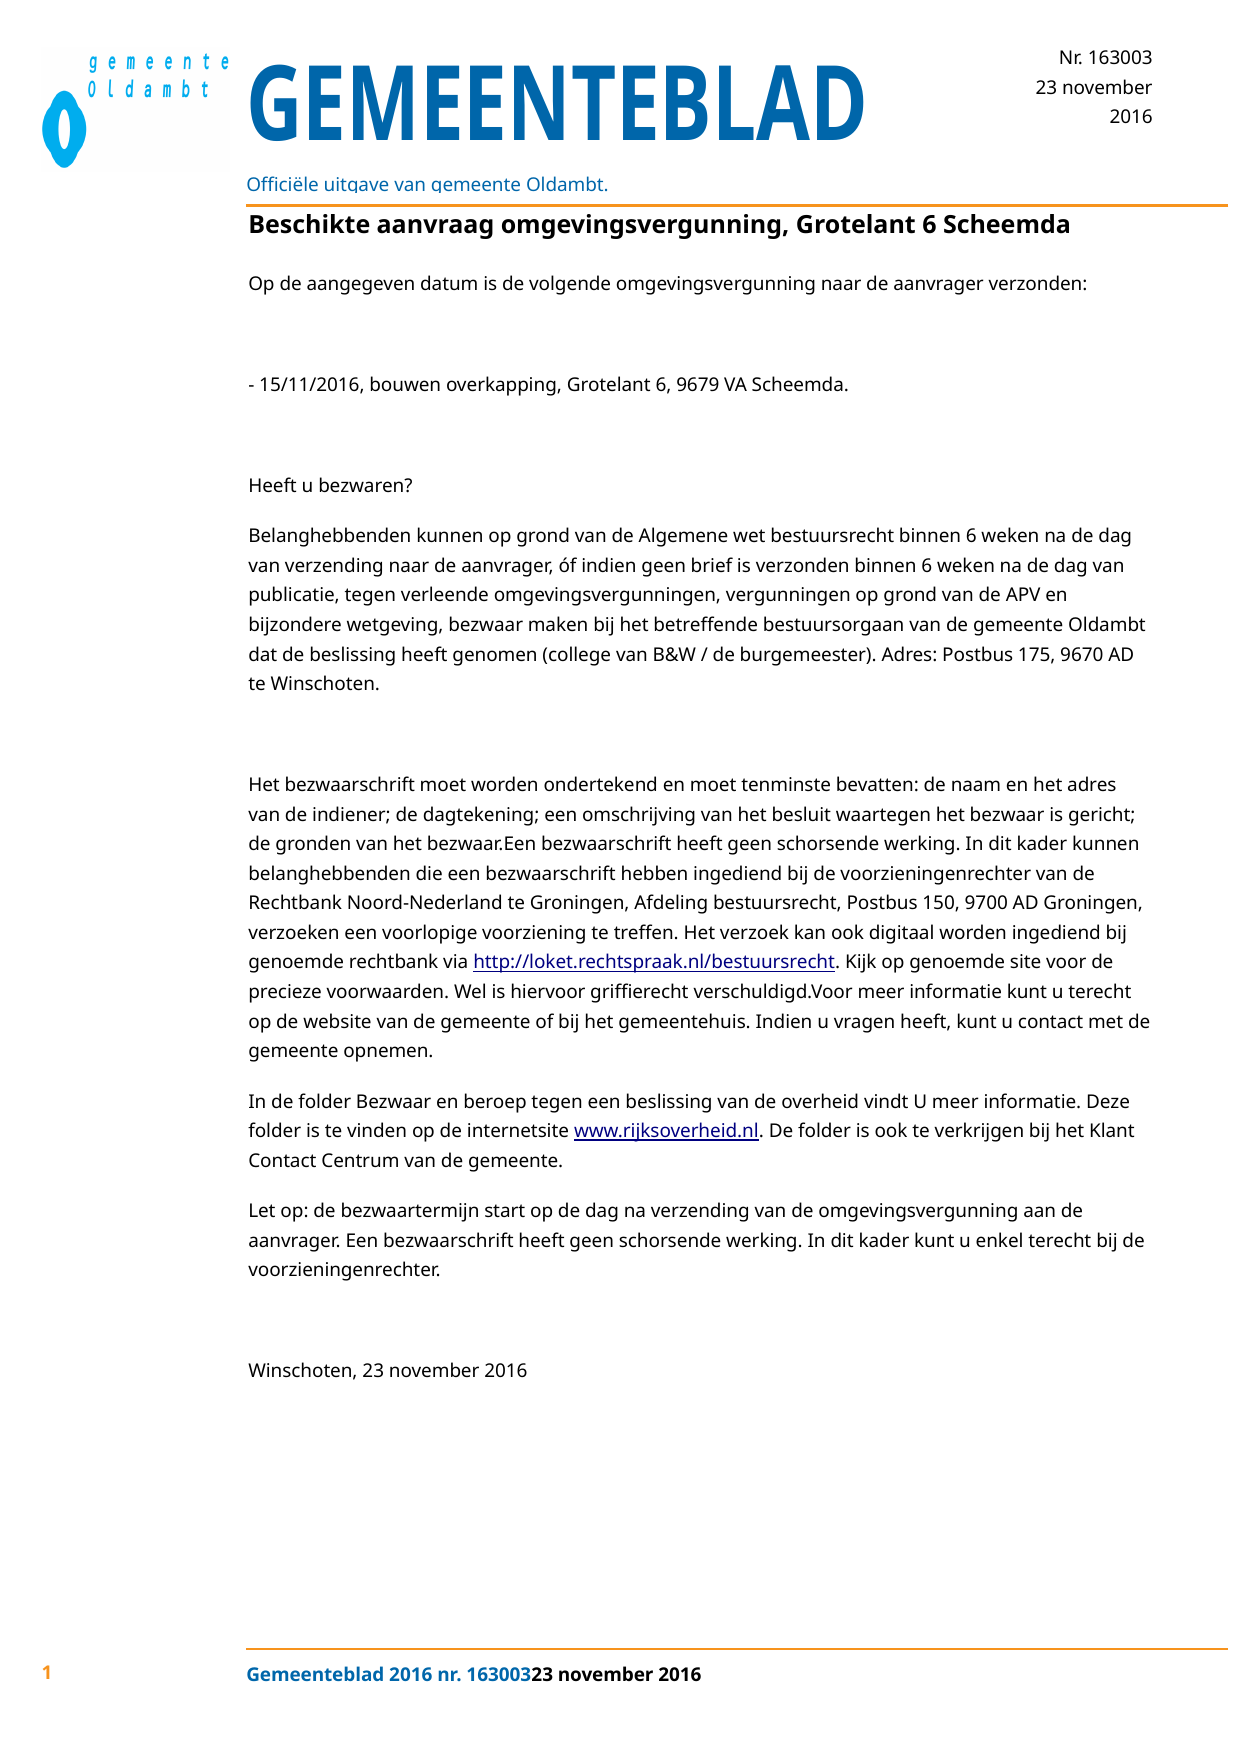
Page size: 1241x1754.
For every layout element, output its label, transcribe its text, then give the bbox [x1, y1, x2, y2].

text Winschoten, 23 november 2016 [248, 1357, 1152, 1383]
text Beschikte aanvraag omgevingsvergunning, Grotelant 6 Scheemda [248, 207, 1152, 241]
text Heeft u bezwaren? [248, 472, 1152, 498]
text Op de aangegeven datum is de volgende omgevingsvergunning naar de aanvrager verzonden: [248, 270, 1152, 296]
text Het bezwaarschrift moet worden ondertekend en moet tenminste bevatten: de naam en het adres van de indiener; de dagtekening; een omschrijving van het besluit waartegen het bezwaar is gericht; de gronden van het bezwaar.Een bezwaarschrift heeft geen schorsende werking. In dit kader kunnen belanghebbenden die een bezwaarschrift hebben ingediend bij de voorzieningenrechter van de Rechtbank Noord-Nederland te Groningen, Afdeling bestuursrecht, Postbus 150, 9700 AD Groningen, verzoeken een voorlopige voorziening te treffen. Het verzoek kan ook digitaal worden ingediend bij genoemde rechtbank via http://loket.rechtspraak.nl/bestuursrecht. Kijk op genoemde site voor de precieze voorwaarden. Wel is hiervoor griffierecht verschuldigd.Voor meer informatie kunt u terecht op de website van de gemeente of bij het gemeentehuis. Indien u vragen heeft, kunt u contact met de gemeente opnemen. [248, 771, 1152, 1063]
text Let op: de bezwaartermijn start op de dag na verzending van de omgevingsvergunning aan de aanvrager. Een bezwaarschrift heeft geen schorsende werking. In dit kader kunt u enkel terecht bij de voorzieningenrechter. [248, 1197, 1152, 1282]
text - 15/11/2016, bouwen overkapping, Grotelant 6, 9679 VA Scheemda. [248, 371, 1152, 397]
text In de folder Bezwaar en beroep tegen een beslissing van de overheid vindt U meer informatie. Deze folder is te vinden op de internetsite www.rijksoverheid.nl. De folder is ook te verkrijgen bij het Klant Contact Centrum van de gemeente. [248, 1088, 1152, 1173]
text Belanghebbenden kunnen op grond van de Algemene wet bestuursrecht binnen 6 weken na de dag van verzending naar de aanvrager, óf indien geen brief is verzonden binnen 6 weken na de dag van publicatie, tegen verleende omgevingsvergunningen, vergunningen op grond van de APV en bijzondere wetgeving, bezwaar maken bij het betreffende bestuursorgaan van de gemeente Oldambt dat de beslissing heeft genomen (college van B&W / de burgemeester). Adres: Postbus 175, 9670 AD te Winschoten. [248, 522, 1152, 696]
picture [41, 47, 231, 172]
